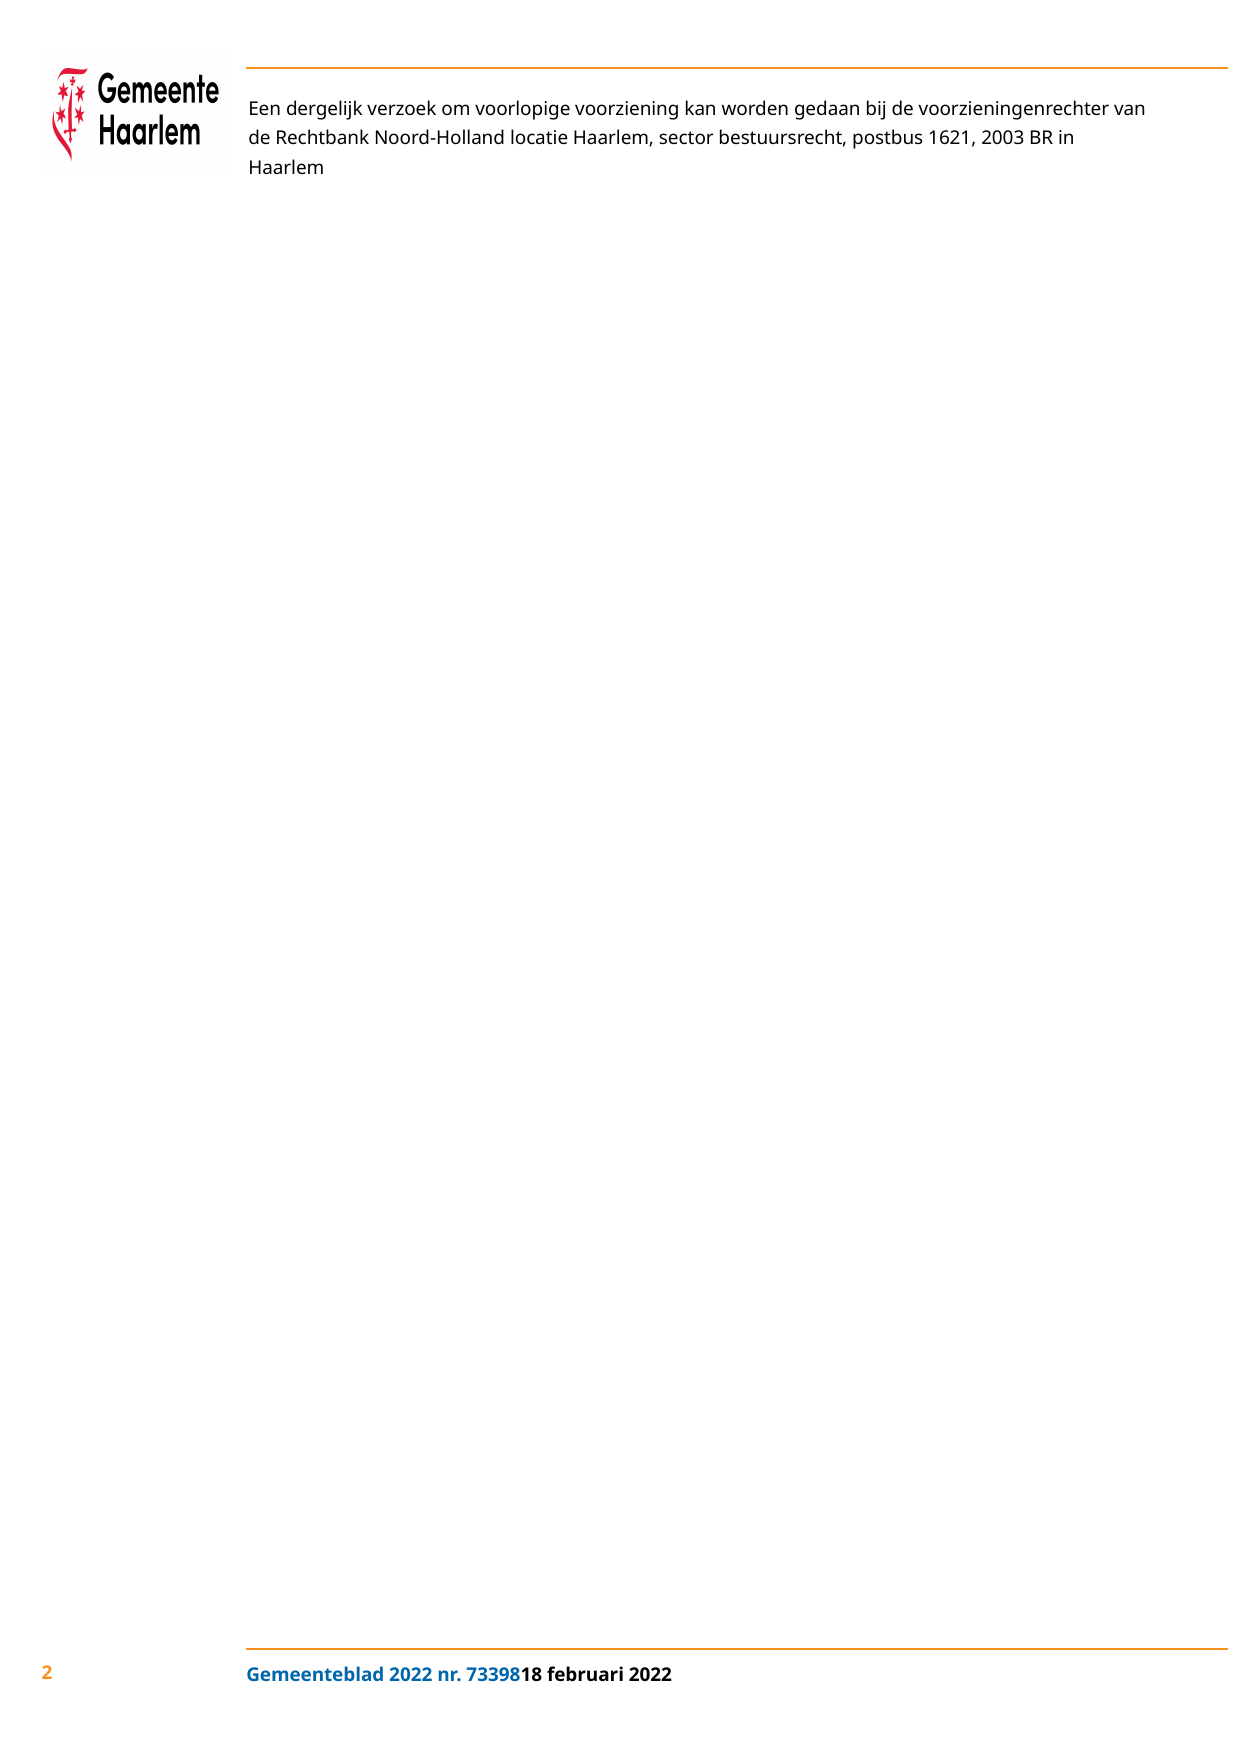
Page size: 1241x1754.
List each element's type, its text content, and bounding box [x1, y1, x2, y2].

text Een dergelijk verzoek om voorlopige voorziening kan worden gedaan bij de voorzieningenrechter van de Rechtbank Noord-Holland locatie Haarlem, sector bestuursrecht, postbus 1621, 2003 BR in Haarlem [248, 95, 1152, 180]
picture [41, 47, 231, 172]
